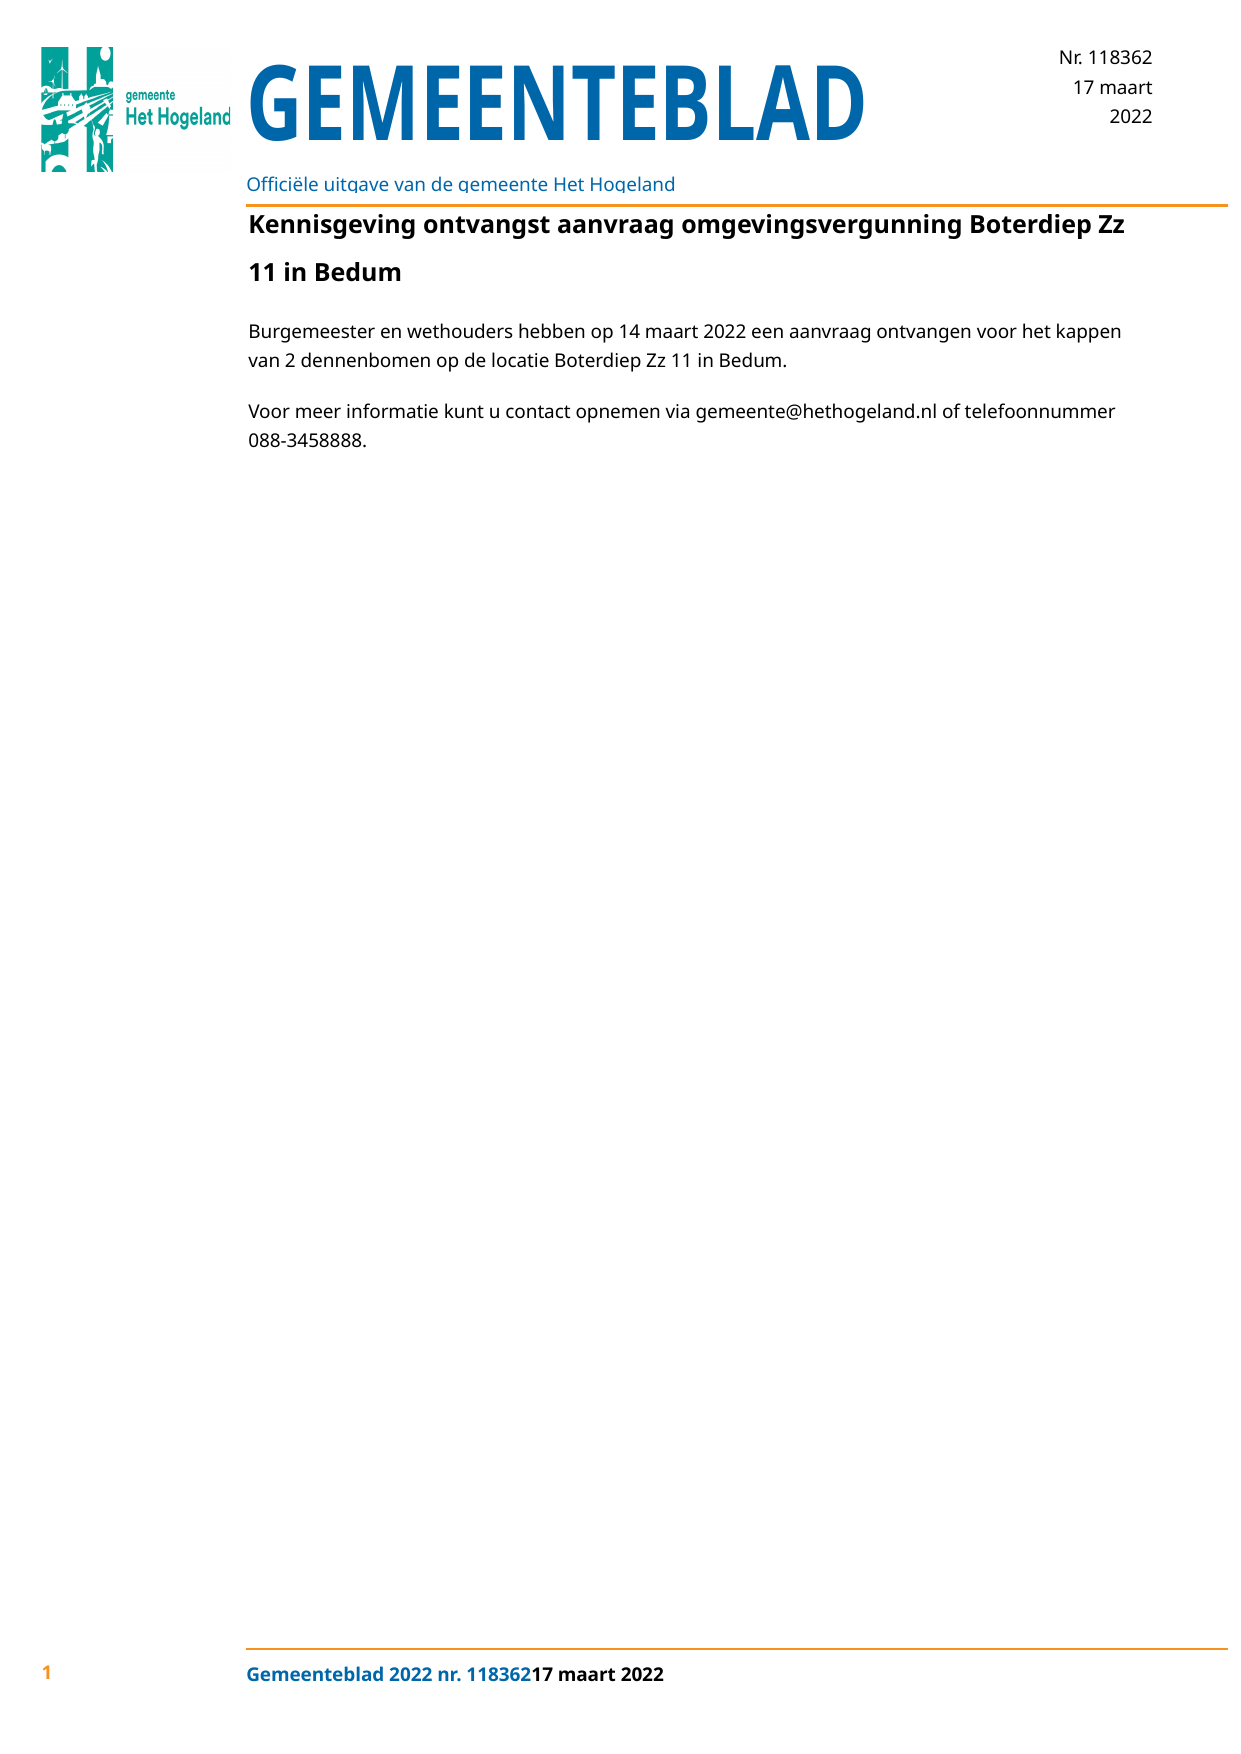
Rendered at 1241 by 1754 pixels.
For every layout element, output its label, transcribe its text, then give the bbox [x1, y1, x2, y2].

text Burgemeester en wethouders hebben op 14 maart 2022 een aanvraag ontvangen voor het kappen van 2 dennenbomen op de locatie Boterdiep Zz 11 in Bedum. [248, 318, 1152, 373]
text Kennisgeving ontvangst aanvraag omgevingsvergunning Boterdiep Zz 11 in Bedum [248, 207, 1152, 288]
picture [41, 47, 231, 172]
text Voor meer informatie kunt u contact opnemen via gemeente@hethogeland.nl of telefoonnummer 088-3458888. [248, 398, 1152, 453]
